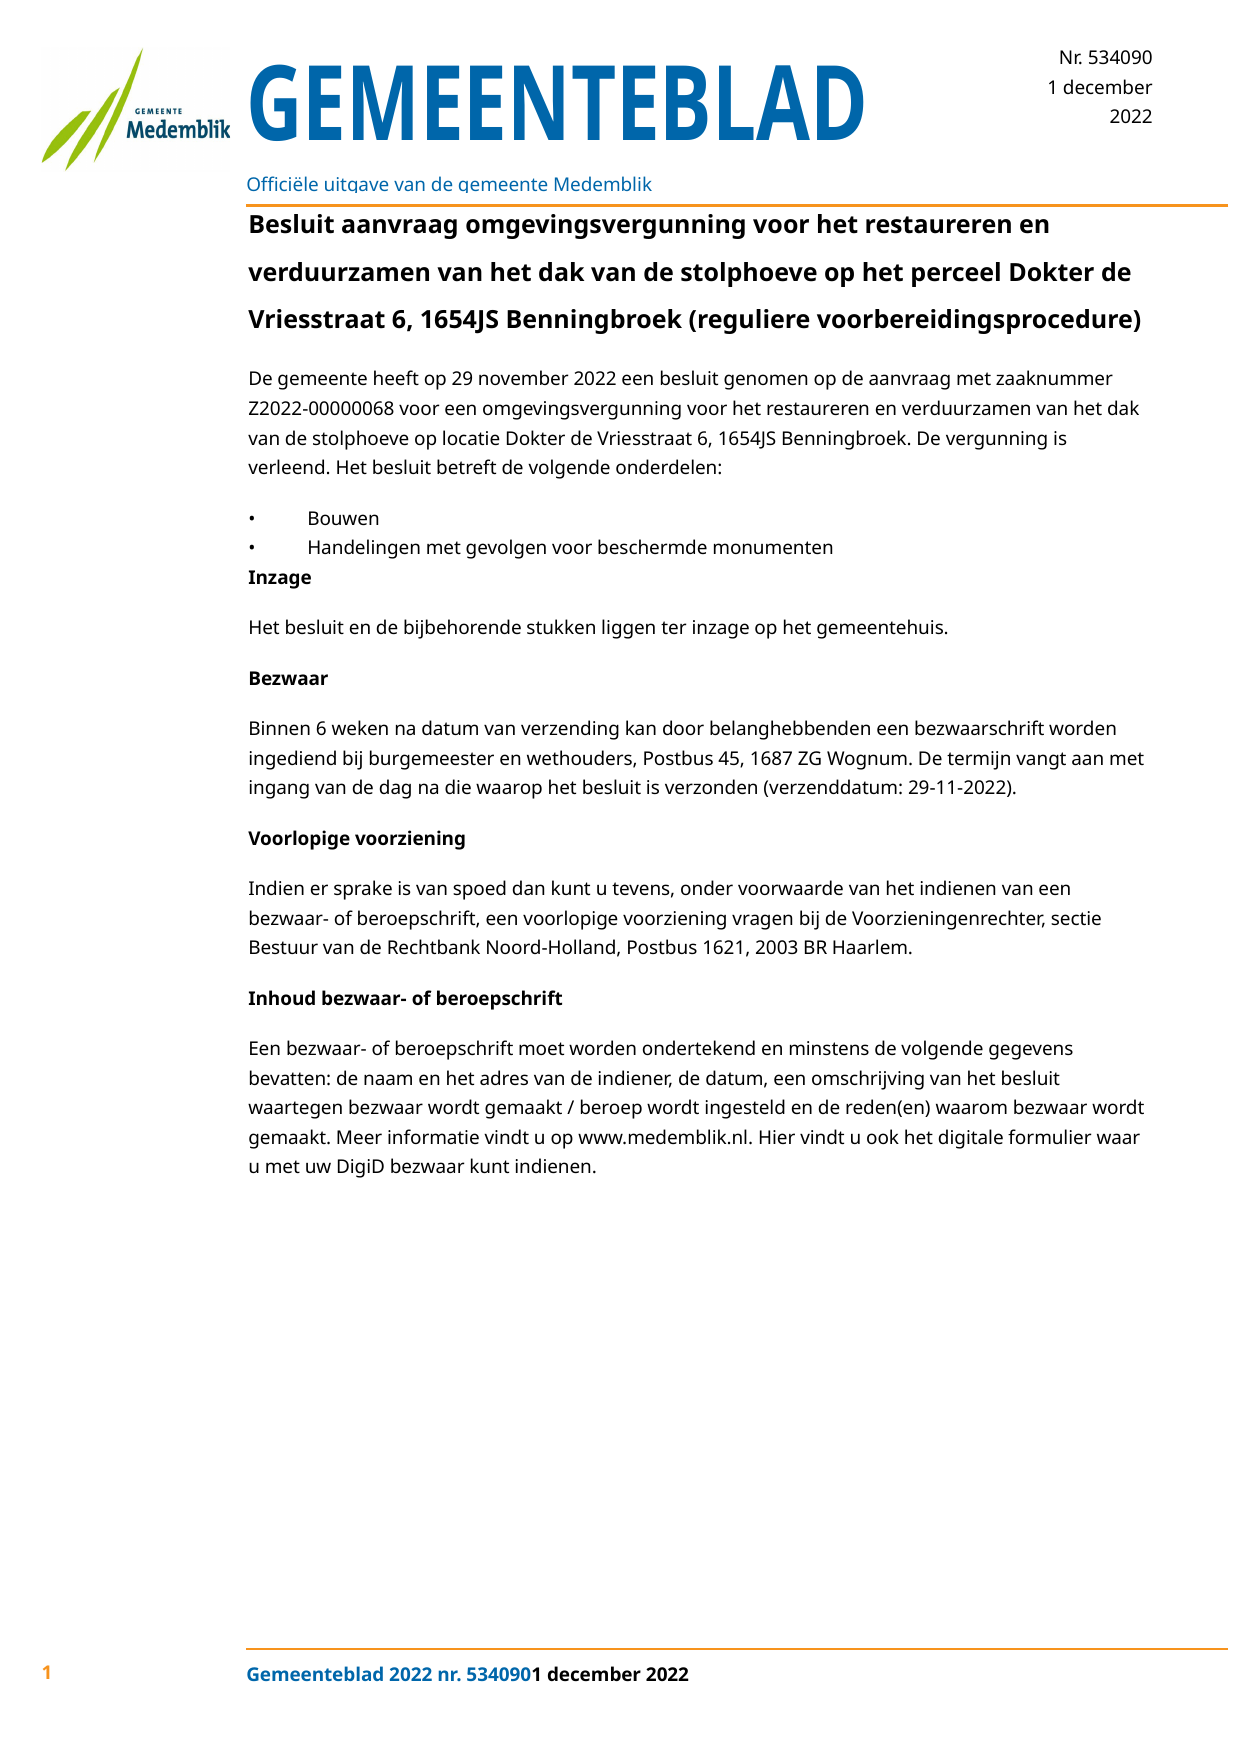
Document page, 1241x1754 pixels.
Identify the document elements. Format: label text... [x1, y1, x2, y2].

text Bezwaar [248, 665, 1152, 690]
text Het besluit en de bijbehorende stukken liggen ter inzage op het gemeentehuis. [248, 614, 1152, 640]
text Een bezwaar- of beroepschrift moet worden ondertekend en minstens de volgende gegevens bevatten: de naam en het adres van de indiener, de datum, een omschrijving van het besluit waartegen bezwaar wordt gemaakt / beroep wordt ingesteld en de reden(en) waarom bezwaar wordt gemaakt. Meer informatie vindt u op www.medemblik.nl. Hier vindt u ook het digitale formulier waar u met uw DigiD bezwaar kunt indienen. [248, 1035, 1152, 1179]
text Inzage [248, 564, 1152, 589]
picture [41, 47, 231, 172]
text Inhoud bezwaar- of beroepschrift [248, 985, 1152, 1010]
text Besluit aanvraag omgevingsvergunning voor het restaureren en verduurzamen van het dak van de stolphoeve op het perceel Dokter de Vriesstraat 6, 1654JS Benningbroek (reguliere voorbereidingsprocedure) [248, 207, 1152, 336]
text Indien er sprake is van spoed dan kunt u tevens, onder voorwaarde van het indienen van een bezwaar- of beroepschrift, een voorlopige voorziening vragen bij de Voorzieningenrechter, sectie Bestuur van de Rechtbank Noord-Holland, Postbus 1621, 2003 BR Haarlem. [248, 875, 1152, 960]
list Bouwen [248, 505, 1152, 530]
list Handelingen met gevolgen voor beschermde monumenten [248, 534, 1152, 560]
text De gemeente heeft op 29 november 2022 een besluit genomen op de aanvraag met zaaknummer Z2022-00000068 voor een omgevingsvergunning voor het restaureren en verduurzamen van het dak van de stolphoeve op locatie Dokter de Vriesstraat 6, 1654JS Benningbroek. De vergunning is verleend. Het besluit betreft de volgende onderdelen: [248, 366, 1152, 480]
text Voorlopige voorziening [248, 825, 1152, 850]
text Binnen 6 weken na datum van verzending kan door belanghebbenden een bezwaarschrift worden ingediend bij burgemeester en wethouders, Postbus 45, 1687 ZG Wognum. De termijn vangt aan met ingang van de dag na die waarop het besluit is verzonden (verzenddatum: 29-11-2022). [248, 715, 1152, 800]
